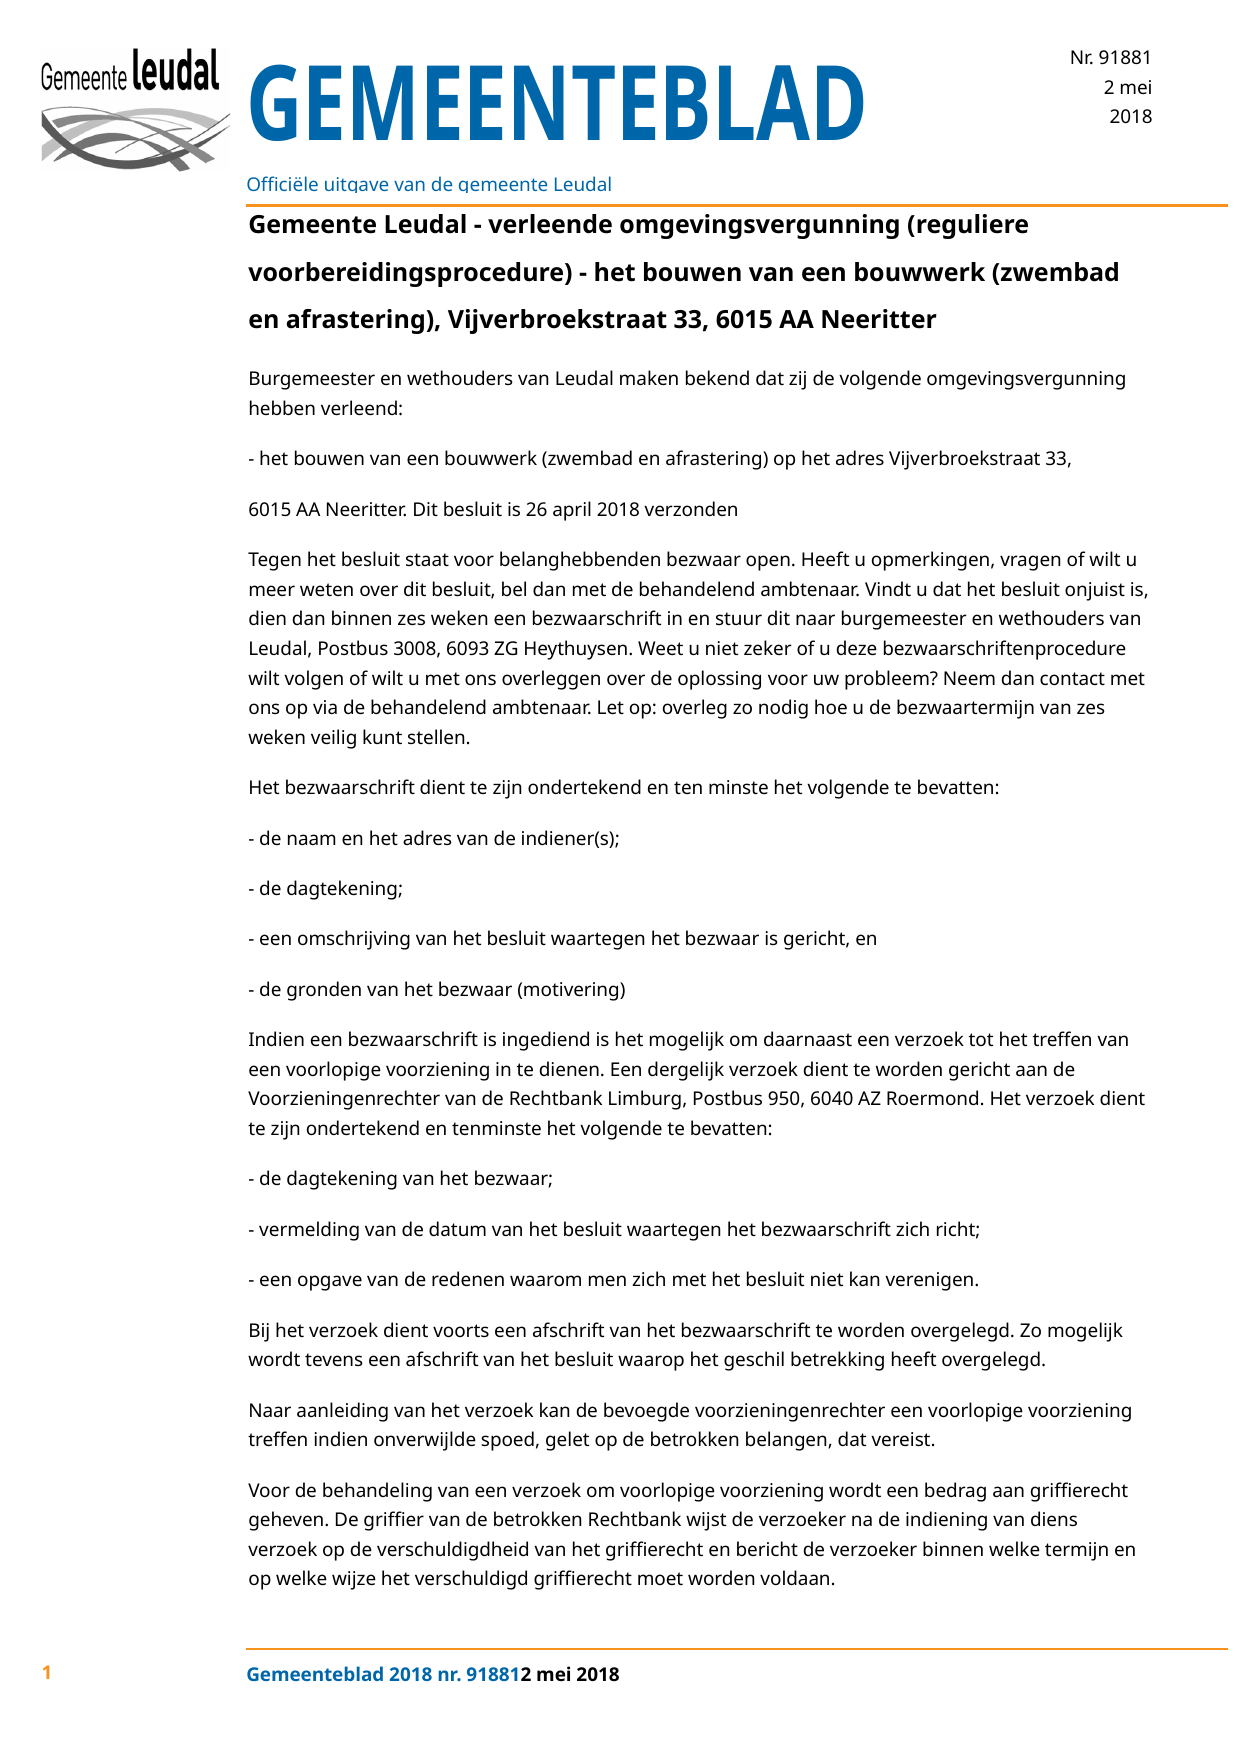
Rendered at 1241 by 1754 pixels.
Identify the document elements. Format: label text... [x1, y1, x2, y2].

text - vermelding van de datum van het besluit waartegen het bezwaarschrift zich richt; [248, 1216, 1152, 1242]
text Het bezwaarschrift dient te zijn ondertekend en ten minste het volgende te bevatten: [248, 774, 1152, 800]
text - de gronden van het bezwaar (motivering) [248, 976, 1152, 1002]
text - een omschrijving van het besluit waartegen het bezwaar is gericht, en [248, 926, 1152, 951]
text - de dagtekening; [248, 875, 1152, 901]
text Indien een bezwaarschrift is ingediend is het mogelijk om daarnaast een verzoek tot het treffen van een voorlopige voorziening in te dienen. Een dergelijk verzoek dient te worden gericht aan de Voorzieningenrechter van de Rechtbank Limburg, Postbus 950, 6040 AZ Roermond. Het verzoek dient te zijn ondertekend en tenminste het volgende te bevatten: [248, 1026, 1152, 1141]
text Burgemeester en wethouders van Leudal maken bekend dat zij de volgende omgevingsvergunning hebben verleend: [248, 366, 1152, 421]
picture [41, 47, 231, 172]
text Naar aanleiding van het verzoek kan de bevoegde voorzieningenrechter een voorlopige voorziening treffen indien onverwijlde spoed, gelet op de betrokken belangen, dat vereist. [248, 1397, 1152, 1452]
text Gemeente Leudal - verleende omgevingsvergunning (reguliere voorbereidingsprocedure) - het bouwen van een bouwwerk (zwembad en afrastering), Vijverbroekstraat 33, 6015 AA Neeritter [248, 207, 1152, 336]
text Tegen het besluit staat voor belanghebbenden bezwaar open. Heeft u opmerkingen, vragen of wilt u meer weten over dit besluit, bel dan met de behandelend ambtenaar. Vindt u dat het besluit onjuist is, dien dan binnen zes weken een bezwaarschrift in en stuur dit naar burgemeester en wethouders van Leudal, Postbus 3008, 6093 ZG Heythuysen. Weet u niet zeker of u deze bezwaarschriftenprocedure wilt volgen of wilt u met ons overleggen over de oplossing voor uw probleem? Neem dan contact met ons op via de behandelend ambtenaar. Let op: overleg zo nodig hoe u de bezwaartermijn van zes weken veilig kunt stellen. [248, 546, 1152, 749]
text Bij het verzoek dient voorts een afschrift van het bezwaarschrift te worden overgelegd. Zo mogelijk wordt tevens een afschrift van het besluit waarop het geschil betrekking heeft overgelegd. [248, 1317, 1152, 1372]
text - het bouwen van een bouwwerk (zwembad en afrastering) op het adres Vijverbroekstraat 33, [248, 446, 1152, 471]
text - de dagtekening van het bezwaar; [248, 1166, 1152, 1191]
text - een opgave van de redenen waarom men zich met het besluit niet kan verenigen. [248, 1266, 1152, 1292]
text Voor de behandeling van een verzoek om voorlopige voorziening wordt een bedrag aan griffierecht geheven. De griffier van de betrokken Rechtbank wijst de verzoeker na de indiening van diens verzoek op de verschuldigdheid van het griffierecht en bericht de verzoeker binnen welke termijn en op welke wijze het verschuldigd griffierecht moet worden voldaan. [248, 1477, 1152, 1591]
text - de naam en het adres van de indiener(s); [248, 825, 1152, 850]
text 6015 AA Neeritter. Dit besluit is 26 april 2018 verzonden [248, 496, 1152, 522]
